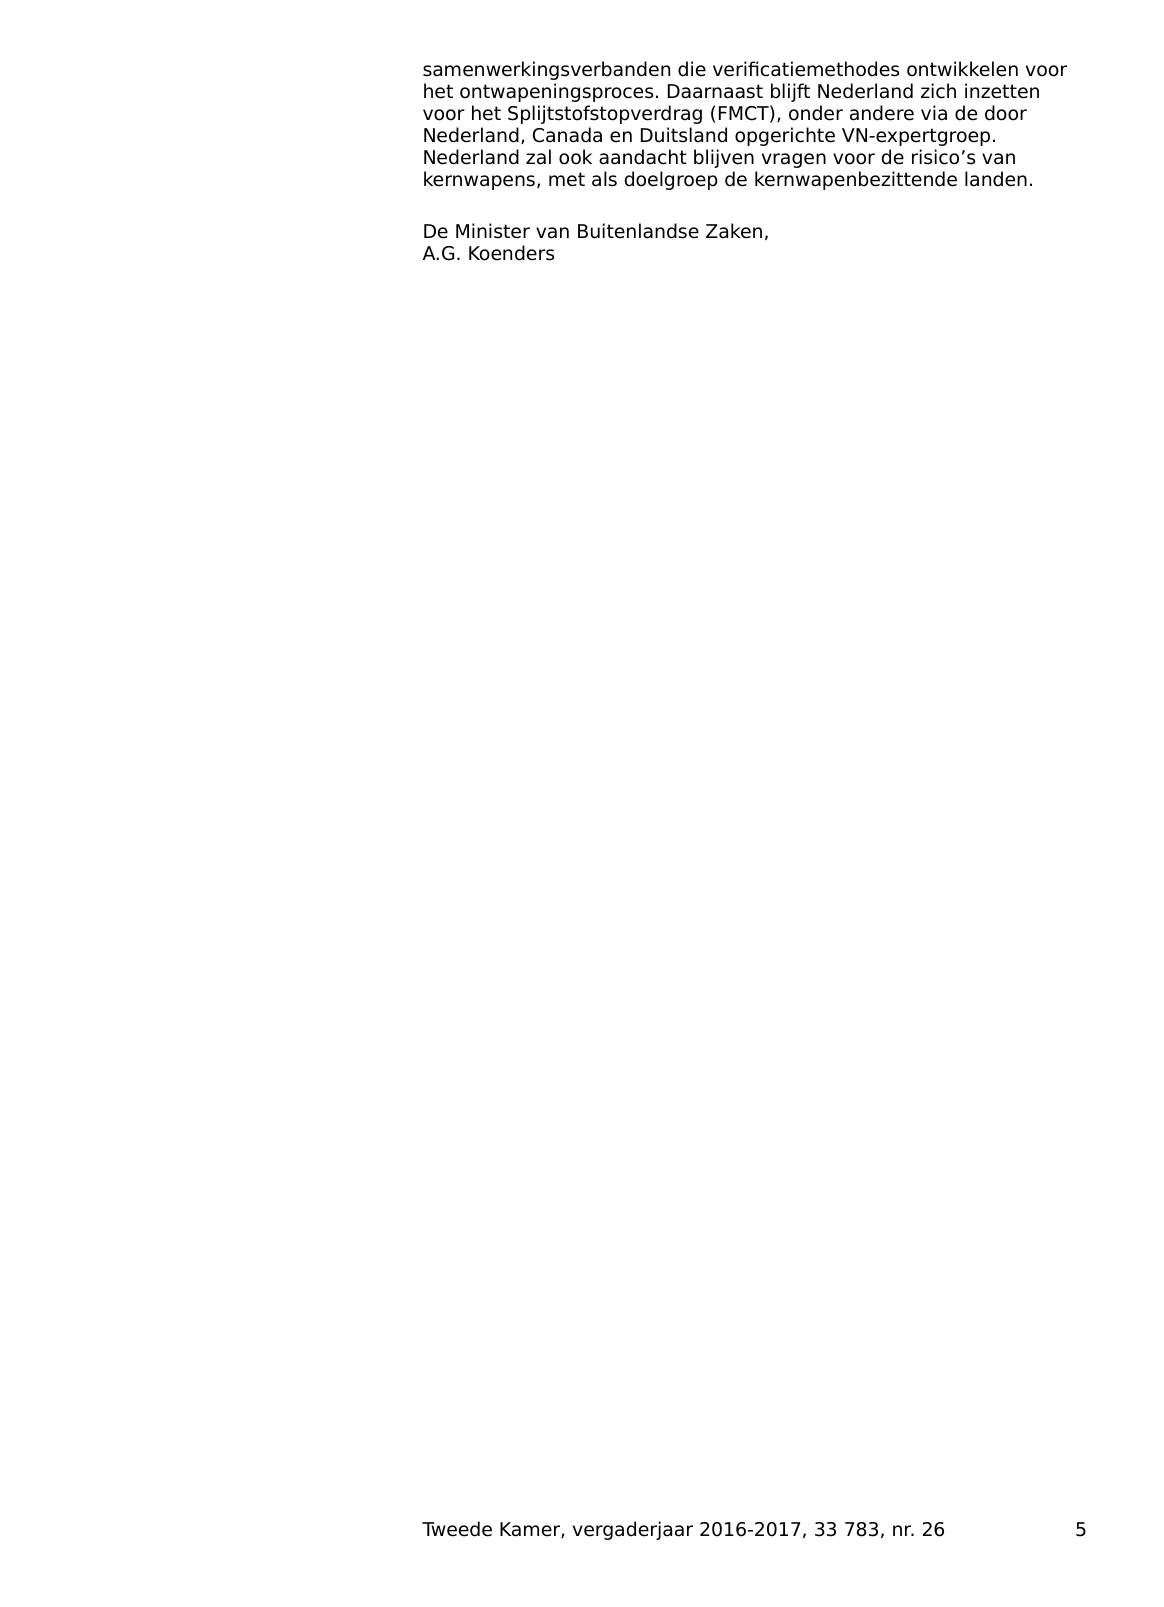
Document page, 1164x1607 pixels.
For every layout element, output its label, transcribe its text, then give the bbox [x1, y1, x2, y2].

text De Minister van Buitenlandse Zaken, A.G. Koenders [422, 221, 1087, 265]
text samenwerkingsverbanden die verificatiemethodes ontwikkelen voor het ontwapeningsproces. Daarnaast blijft Nederland zich inzetten voor het Splijtstofstopverdrag (FMCT), onder andere via de door Nederland, Canada en Duitsland opgerichte VN-expertgroep. Nederland zal ook aandacht blijven vragen voor de risico’s van kernwapens, met als doelgroep de kernwapenbezittende landen. [422, 59, 1087, 191]
